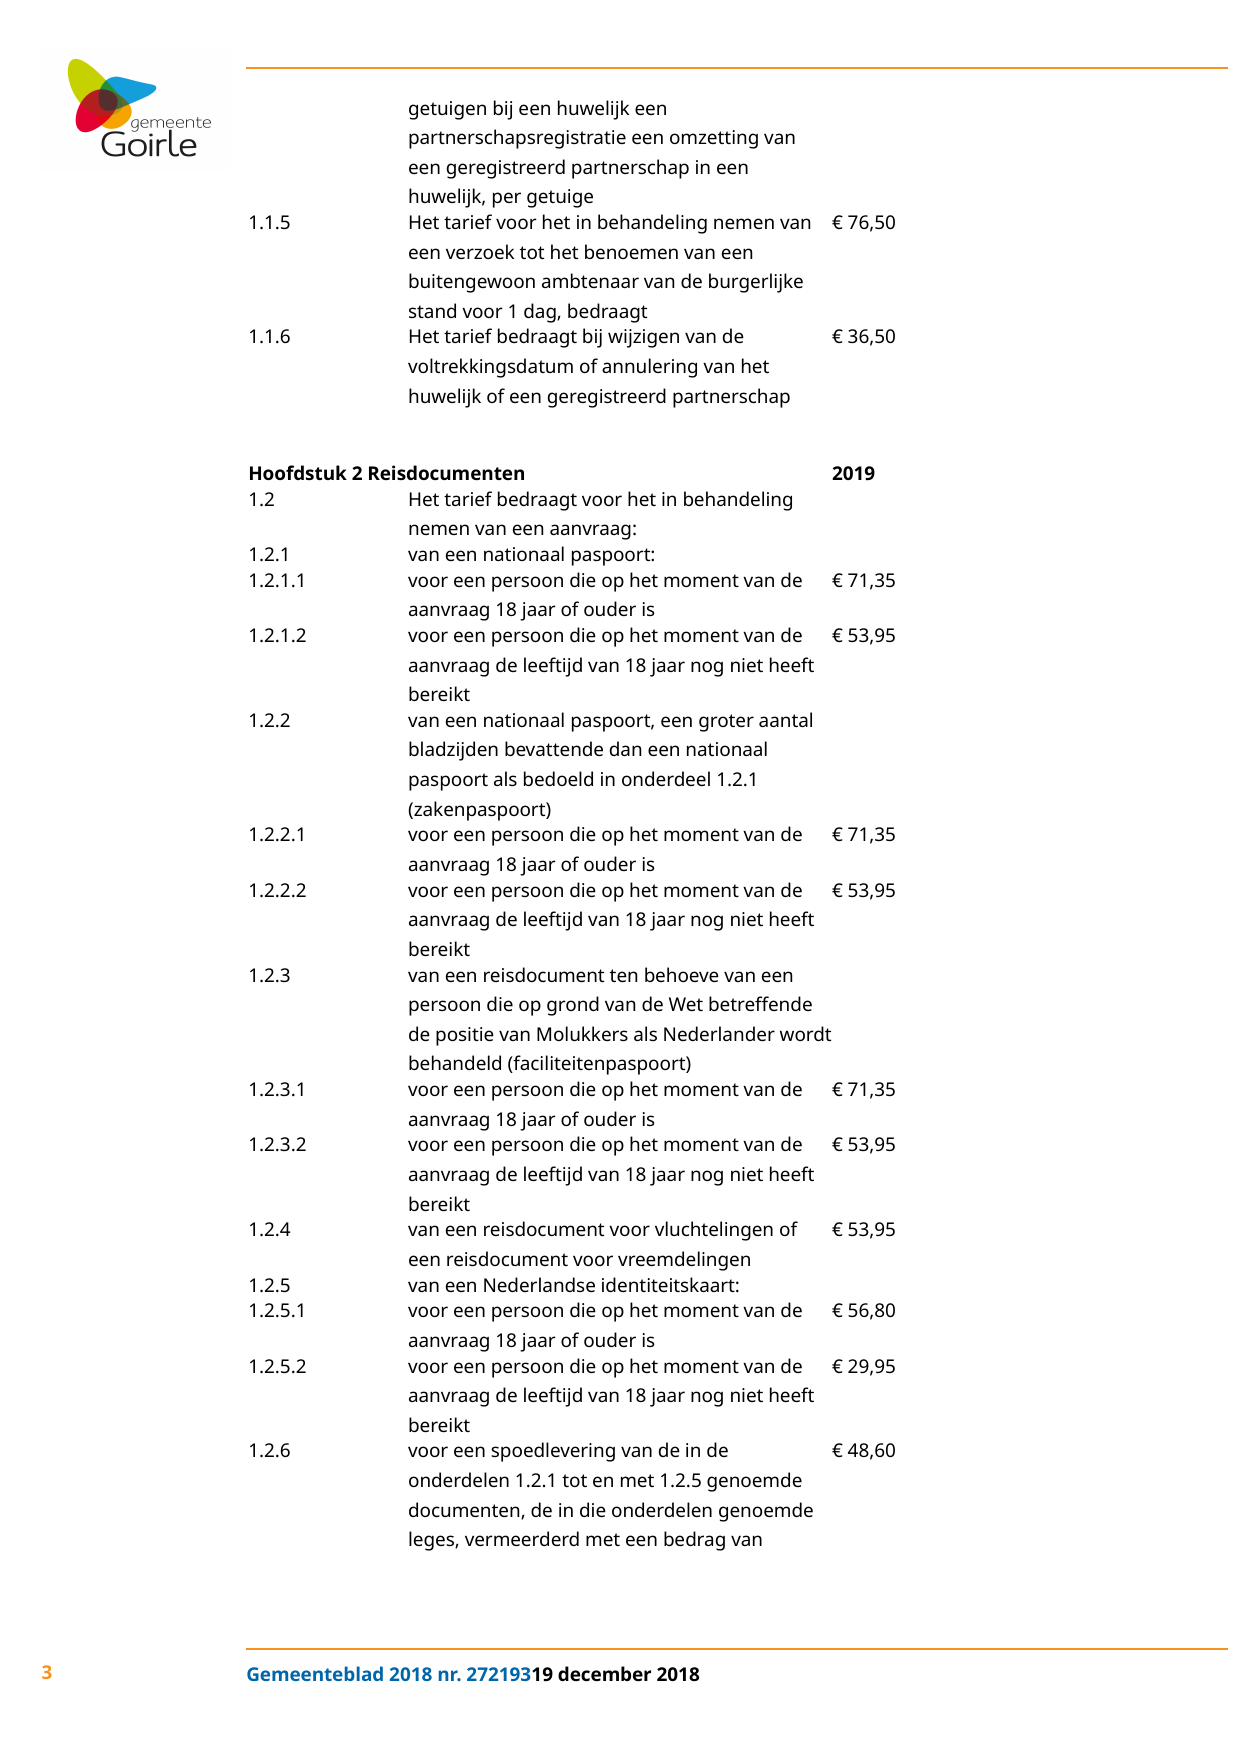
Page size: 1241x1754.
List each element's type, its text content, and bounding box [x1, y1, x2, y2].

table_cell [832, 486, 1152, 541]
table_cell getuigen bij een huwelijk een partnerschapsregistratie een omzetting van een geregistreerd partnerschap in een huwelijk, per getuige [408, 95, 832, 209]
table_cell € 29,95 [832, 1353, 1152, 1438]
table_cell € 76,50 [832, 209, 1152, 324]
table_cell [248, 1578, 408, 1604]
table_cell 1.2.3.1 [248, 1076, 408, 1132]
table_cell voor een persoon die op het moment van de aanvraag 18 jaar of ouder is [408, 1076, 832, 1132]
table_cell Het tarief bedraagt bij wijzigen van de voltrekkingsdatum of annulering van het huwelijk of een geregistreerd partnerschap [408, 324, 832, 409]
table_cell € 71,35 [832, 822, 1152, 877]
table_cell [832, 962, 1152, 1076]
table_cell 1.2.2.2 [248, 877, 408, 962]
table_cell € 36,50 [832, 324, 1152, 409]
table_cell [408, 1578, 832, 1604]
table_cell voor een persoon die op het moment van de aanvraag de leeftijd van 18 jaar nog niet heeft bereikt [408, 877, 832, 962]
table_cell [832, 1552, 1152, 1578]
table_cell € 71,35 [832, 1076, 1152, 1132]
table_cell 1.2.6 [248, 1438, 408, 1552]
table_cell [832, 541, 1152, 567]
table_cell [248, 409, 408, 434]
table_cell € 53,95 [832, 1132, 1152, 1216]
table_cell 1.2.5.1 [248, 1298, 408, 1353]
table_cell voor een persoon die op het moment van de aanvraag de leeftijd van 18 jaar nog niet heeft bereikt [408, 1132, 832, 1216]
table_cell 1.2.5 [248, 1272, 408, 1297]
table_cell Het tarief voor het in behandeling nemen van een verzoek tot het benoemen van een buitengewoon ambtenaar van de burgerlijke stand voor 1 dag, bedraagt [408, 209, 832, 324]
table_cell 1.2.4 [248, 1216, 408, 1272]
table_cell voor een spoedlevering van de in de onderdelen 1.2.1 tot en met 1.2.5 genoemde documenten, de in die onderdelen genoemde leges, vermeerderd met een bedrag van [408, 1438, 832, 1552]
table_cell € 71,35 [832, 567, 1152, 622]
table_cell 2019 [832, 460, 1152, 486]
table_cell van een reisdocument voor vluchtelingen of een reisdocument voor vreemdelingen [408, 1216, 832, 1272]
table_cell € 48,60 [832, 1438, 1152, 1552]
table_cell [832, 95, 1152, 209]
table_cell 1.1.5 [248, 209, 408, 324]
table_cell van een reisdocument ten behoeve van een persoon die op grond van de Wet betreffende de positie van Molukkers als Nederlander wordt behandeld (faciliteitenpaspoort) [408, 962, 832, 1076]
table_cell 1.2.1 [248, 541, 408, 567]
table_cell [832, 707, 1152, 822]
table_cell [832, 434, 1152, 460]
table_cell [248, 434, 408, 460]
table_cell van een Nederlandse identiteitskaart: [408, 1272, 832, 1297]
table_cell € 53,95 [832, 1216, 1152, 1272]
table_cell [832, 409, 1152, 434]
table_cell 1.2.5.2 [248, 1353, 408, 1438]
table_cell 1.2.2 [248, 707, 408, 822]
table_cell [832, 1272, 1152, 1297]
table_cell [248, 1552, 408, 1578]
table_cell [408, 434, 832, 460]
table_cell van een nationaal paspoort, een groter aantal bladzijden bevattende dan een nationaal paspoort als bedoeld in onderdeel 1.2.1 (zakenpaspoort) [408, 707, 832, 822]
picture [41, 47, 231, 172]
table_cell 1.2.2.1 [248, 822, 408, 877]
table_cell van een nationaal paspoort: [408, 541, 832, 567]
table_cell 1.2.3.2 [248, 1132, 408, 1216]
table_cell Hoofdstuk 2 Reisdocumenten [248, 460, 832, 486]
table_cell voor een persoon die op het moment van de aanvraag 18 jaar of ouder is [408, 567, 832, 622]
table_cell [408, 409, 832, 434]
table_cell 1.2.1.1 [248, 567, 408, 622]
table_cell 1.2 [248, 486, 408, 541]
table_cell 1.2.1.2 [248, 622, 408, 707]
table_cell 1.2.3 [248, 962, 408, 1076]
table_cell 1.1.6 [248, 324, 408, 409]
table_cell [832, 1578, 1152, 1604]
table_cell voor een persoon die op het moment van de aanvraag 18 jaar of ouder is [408, 822, 832, 877]
table_cell voor een persoon die op het moment van de aanvraag de leeftijd van 18 jaar nog niet heeft bereikt [408, 622, 832, 707]
table_cell € 56,80 [832, 1298, 1152, 1353]
table_cell Het tarief bedraagt voor het in behandeling nemen van een aanvraag: [408, 486, 832, 541]
table_cell [408, 1552, 832, 1578]
table_cell voor een persoon die op het moment van de aanvraag 18 jaar of ouder is [408, 1298, 832, 1353]
table_cell voor een persoon die op het moment van de aanvraag de leeftijd van 18 jaar nog niet heeft bereikt [408, 1353, 832, 1438]
table_cell € 53,95 [832, 877, 1152, 962]
table_cell € 53,95 [832, 622, 1152, 707]
table_cell [248, 95, 408, 209]
